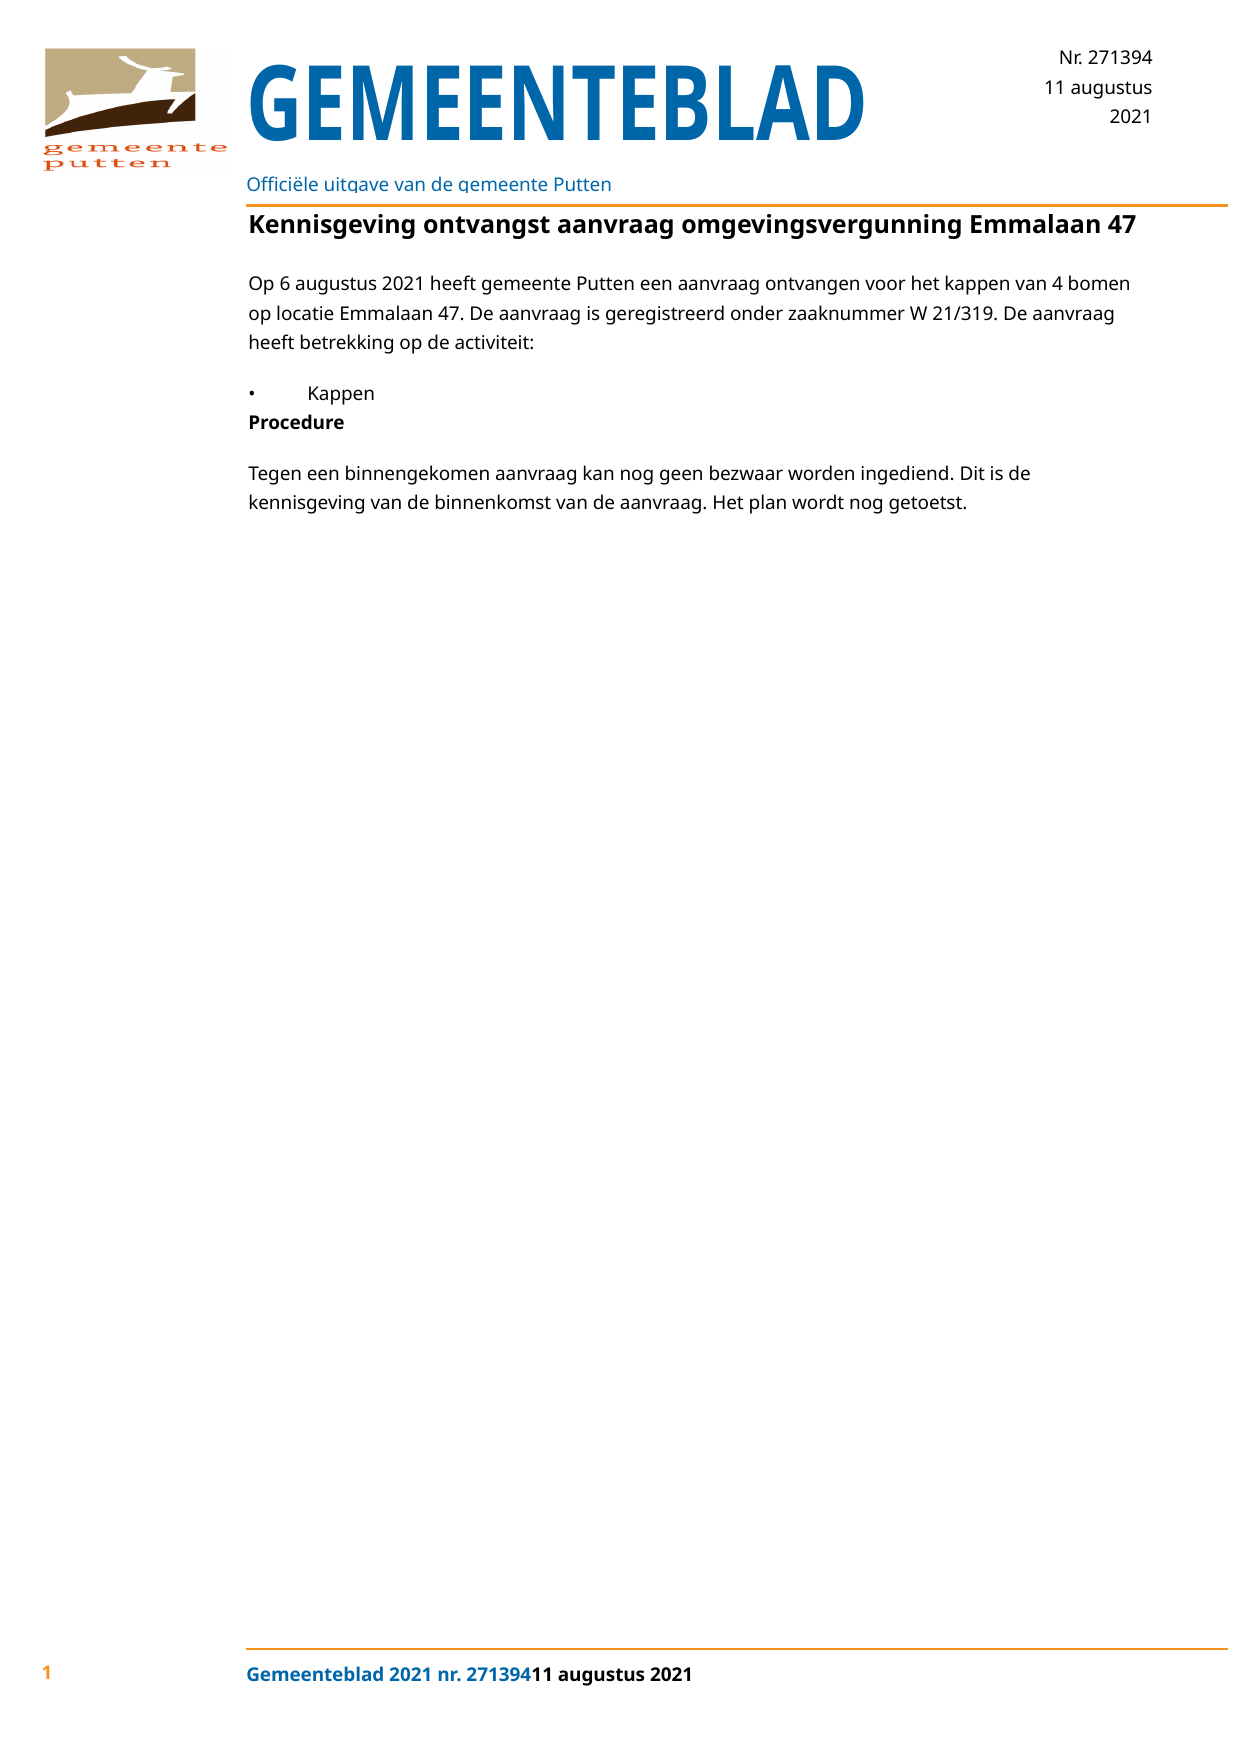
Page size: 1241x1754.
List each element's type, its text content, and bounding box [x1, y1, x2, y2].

text Procedure [248, 409, 1152, 435]
picture [41, 47, 231, 172]
text Tegen een binnengekomen aanvraag kan nog geen bezwaar worden ingediend. Dit is de kennisgeving van de binnenkomst van de aanvraag. Het plan wordt nog getoetst. [248, 460, 1152, 515]
text Op 6 augustus 2021 heeft gemeente Putten een aanvraag ontvangen voor het kappen van 4 bomen op locatie Emmalaan 47. De aanvraag is geregistreerd onder zaaknummer W 21/319. De aanvraag heeft betrekking op de activiteit: [248, 270, 1152, 355]
text Kennisgeving ontvangst aanvraag omgevingsvergunning Emmalaan 47 [248, 207, 1152, 241]
list Kappen [248, 380, 1152, 406]
